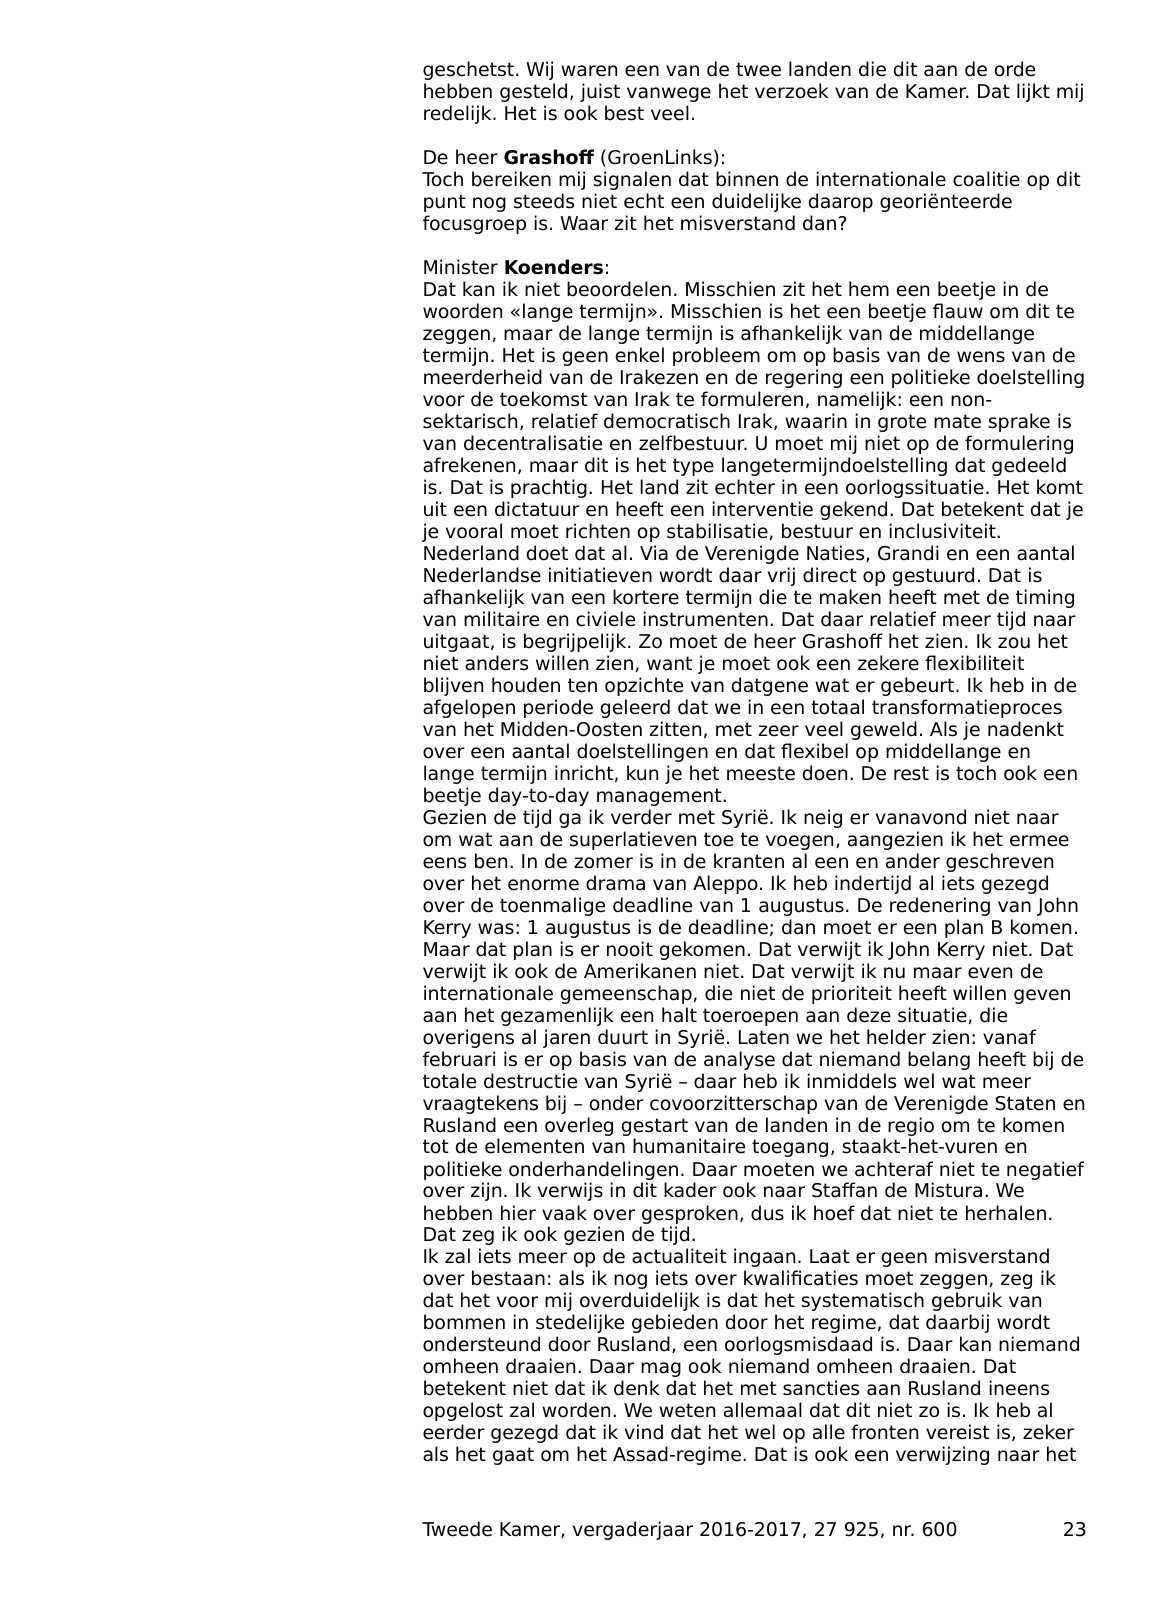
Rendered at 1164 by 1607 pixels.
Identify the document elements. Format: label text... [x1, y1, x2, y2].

text Toch bereiken mij signalen dat binnen de internationale coalitie op dit punt nog steeds niet echt een duidelijke daarop georiënteerde focusgroep is. Waar zit het misverstand dan? [422, 169, 1087, 235]
text Ik zal iets meer op de actualiteit ingaan. Laat er geen misverstand over bestaan: als ik nog iets over kwalificaties moet zeggen, zeg ik dat het voor mij overduidelijk is dat het systematisch gebruik van bommen in stedelijke gebieden door het regime, dat daarbij wordt ondersteund door Rusland, een oorlogsmisdaad is. Daar kan niemand omheen draaien. Daar mag ook niemand omheen draaien. Dat betekent niet dat ik denk dat het met sancties aan Rusland ineens opgelost zal worden. We weten allemaal dat dit niet zo is. Ik heb al eerder gezegd dat ik vind dat het wel op alle fronten vereist is, zeker als het gaat om het Assad-regime. Dat is ook een verwijzing naar het [422, 1246, 1087, 1466]
text geschetst. Wij waren een van de twee landen die dit aan de orde hebben gesteld, juist vanwege het verzoek van de Kamer. Dat lijkt mij redelijk. Het is ook best veel. [422, 59, 1087, 125]
text De heer Grashoff (GroenLinks): [422, 147, 1087, 169]
text Minister Koenders: [422, 257, 1087, 279]
text Dat kan ik niet beoordelen. Misschien zit het hem een beetje in de woorden «lange termijn». Misschien is het een beetje flauw om dit te zeggen, maar de lange termijn is afhankelijk van de middellange termijn. Het is geen enkel probleem om op basis van de wens van de meerderheid van de Irakezen en de regering een politieke doelstelling voor de toekomst van Irak te formuleren, namelijk: een non-sektarisch, relatief democratisch Irak, waarin in grote mate sprake is van decentralisatie en zelfbestuur. U moet mij niet op de formulering afrekenen, maar dit is het type langetermijndoelstelling dat gedeeld is. Dat is prachtig. Het land zit echter in een oorlogssituatie. Het komt uit een dictatuur en heeft een interventie gekend. Dat betekent dat je je vooral moet richten op stabilisatie, bestuur en inclusiviteit. Nederland doet dat al. Via de Verenigde Naties, Grandi en een aantal Nederlandse initiatieven wordt daar vrij direct op gestuurd. Dat is afhankelijk van een kortere termijn die te maken heeft met de timing van militaire en civiele instrumenten. Dat daar relatief meer tijd naar uitgaat, is begrijpelijk. Zo moet de heer Grashoff het zien. Ik zou het niet anders willen zien, want je moet ook een zekere flexibiliteit blijven houden ten opzichte van datgene wat er gebeurt. Ik heb in de afgelopen periode geleerd dat we in een totaal transformatieproces van het Midden-Oosten zitten, met zeer veel geweld. Als je nadenkt over een aantal doelstellingen en dat flexibel op middellange en lange termijn inricht, kun je het meeste doen. De rest is toch ook een beetje day-to-day management. [422, 279, 1087, 807]
text Gezien de tijd ga ik verder met Syrië. Ik neig er vanavond niet naar om wat aan de superlatieven toe te voegen, aangezien ik het ermee eens ben. In de zomer is in de kranten al een en ander geschreven over het enorme drama van Aleppo. Ik heb indertijd al iets gezegd over de toenmalige deadline van 1 augustus. De redenering van John Kerry was: 1 augustus is de deadline; dan moet er een plan B komen. Maar dat plan is er nooit gekomen. Dat verwijt ik John Kerry niet. Dat verwijt ik ook de Amerikanen niet. Dat verwijt ik nu maar even de internationale gemeenschap, die niet de prioriteit heeft willen geven aan het gezamenlijk een halt toeroepen aan deze situatie, die overigens al jaren duurt in Syrië. Laten we het helder zien: vanaf februari is er op basis van de analyse dat niemand belang heeft bij de totale destructie van Syrië – daar heb ik inmiddels wel wat meer vraagtekens bij – onder covoorzitterschap van de Verenigde Staten en Rusland een overleg gestart van de landen in de regio om te komen tot de elementen van humanitaire toegang, staakt-het-vuren en politieke onderhandelingen. Daar moeten we achteraf niet te negatief over zijn. Ik verwijs in dit kader ook naar Staffan de Mistura. We hebben hier vaak over gesproken, dus ik hoef dat niet te herhalen. Dat zeg ik ook gezien de tijd. [422, 807, 1087, 1246]
